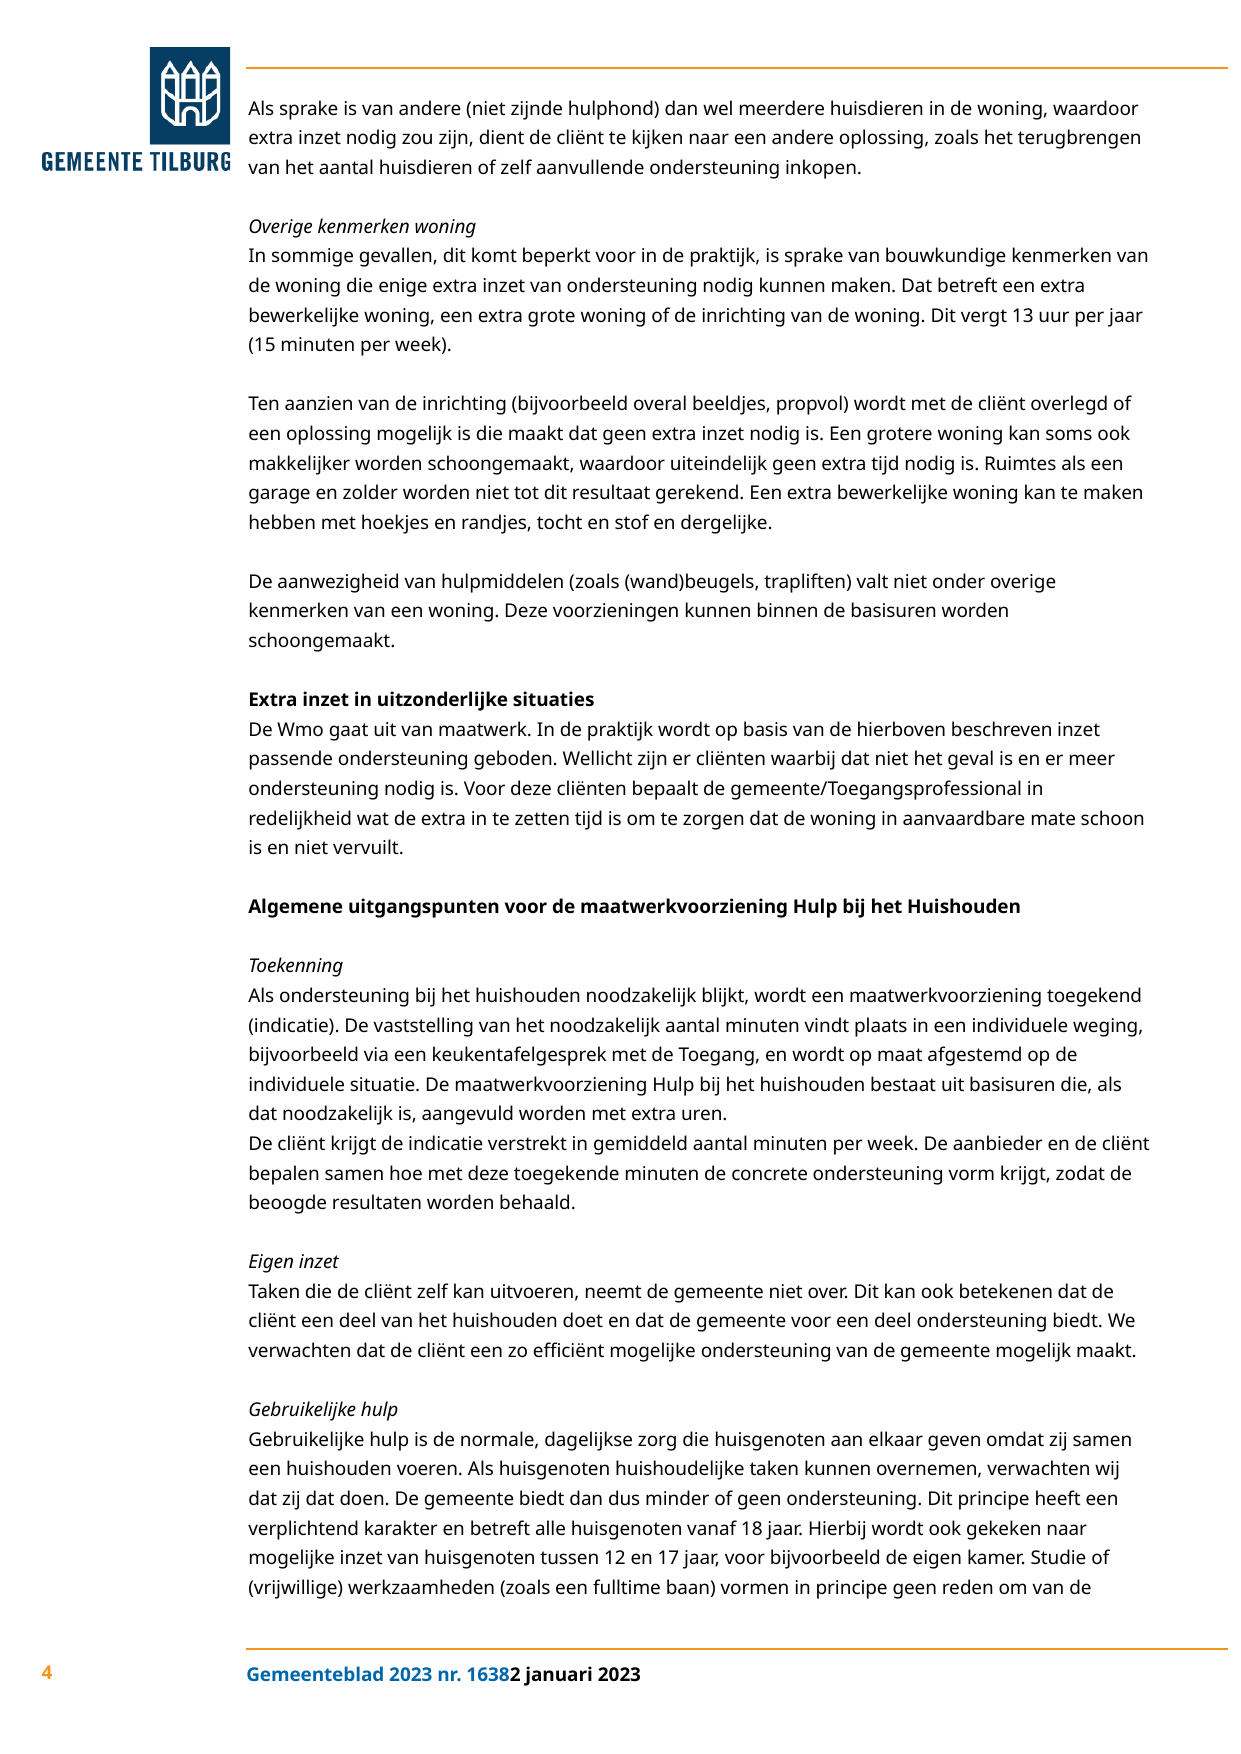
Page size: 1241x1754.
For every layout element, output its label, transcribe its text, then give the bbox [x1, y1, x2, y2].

text Taken die de cliënt zelf kan uitvoeren, neemt de gemeente niet over. Dit kan ook betekenen dat de cliënt een deel van het huishouden doet en dat de gemeente voor een deel ondersteuning biedt. We verwachten dat de cliënt een zo efficiënt mogelijke ondersteuning van de gemeente mogelijk maakt. [248, 1278, 1152, 1363]
text Als sprake is van andere (niet zijnde hulphond) dan wel meerdere huisdieren in de woning, waardoor extra inzet nodig zou zijn, dient de cliënt te kijken naar een andere oplossing, zoals het terugbrengen van het aantal huisdieren of zelf aanvullende ondersteuning inkopen. [248, 95, 1152, 180]
text De aanwezigheid van hulpmiddelen (zoals (wand)beugels, trapliften) valt niet onder overige kenmerken van een woning. Deze voorzieningen kunnen binnen de basisuren worden schoongemaakt. [248, 568, 1152, 653]
text Ten aanzien van de inrichting (bijvoorbeeld overal beeldjes, propvol) wordt met de cliënt overlegd of een oplossing mogelijk is die maakt dat geen extra inzet nodig is. Een grotere woning kan soms ook makkelijker worden schoongemaakt, waardoor uiteindelijk geen extra tijd nodig is. Ruimtes als een garage en zolder worden niet tot dit resultaat gerekend. Een extra bewerkelijke woning kan te maken hebben met hoekjes en randjes, tocht en stof en dergelijke. [248, 391, 1152, 535]
text De Wmo gaat uit van maatwerk. In de praktijk wordt op basis van de hierboven beschreven inzet passende ondersteuning geboden. Wellicht zijn er cliënten waarbij dat niet het geval is en er meer ondersteuning nodig is. Voor deze cliënten bepaalt de gemeente/Toegangsprofessional in redelijkheid wat de extra in te zetten tijd is om te zorgen dat de woning in aanvaardbare mate schoon is en niet vervuilt. [248, 716, 1152, 860]
text Extra inzet in uitzonderlijke situaties [248, 686, 1152, 712]
text In sommige gevallen, dit komt beperkt voor in de praktijk, is sprake van bouwkundige kenmerken van de woning die enige extra inzet van ondersteuning nodig kunnen maken. Dat betreft een extra bewerkelijke woning, een extra grote woning of de inrichting van de woning. Dit vergt 13 uur per jaar (15 minuten per week). [248, 243, 1152, 357]
text Overige kenmerken woning [248, 213, 1152, 239]
picture [41, 47, 231, 172]
text Als ondersteuning bij het huishouden noodzakelijk blijkt, wordt een maatwerkvoorziening toegekend (indicatie). De vaststelling van het noodzakelijk aantal minuten vindt plaats in een individuele weging, bijvoorbeeld via een keukentafelgesprek met de Toegang, en wordt op maat afgestemd op de individuele situatie. De maatwerkvoorziening Hulp bij het huishouden bestaat uit basisuren die, als dat noodzakelijk is, aangevuld worden met extra uren. [248, 982, 1152, 1126]
text Algemene uitgangspunten voor de maatwerkvoorziening Hulp bij het Huishouden [248, 893, 1152, 919]
text Gebruikelijke hulp [248, 1396, 1152, 1422]
text De cliënt krijgt de indicatie verstrekt in gemiddeld aantal minuten per week. De aanbieder en de cliënt bepalen samen hoe met deze toegekende minuten de concrete ondersteuning vorm krijgt, zodat de beoogde resultaten worden behaald. [248, 1130, 1152, 1215]
text Eigen inzet [248, 1248, 1152, 1274]
text Gebruikelijke hulp is de normale, dagelijkse zorg die huisgenoten aan elkaar geven omdat zij samen een huishouden voeren. Als huisgenoten huishoudelijke taken kunnen overnemen, verwachten wij dat zij dat doen. De gemeente biedt dan dus minder of geen ondersteuning. Dit principe heeft een verplichtend karakter en betreft alle huisgenoten vanaf 18 jaar. Hierbij wordt ook gekeken naar mogelijke inzet van huisgenoten tussen 12 en 17 jaar, voor bijvoorbeeld de eigen kamer. Studie of (vrijwillige) werkzaamheden (zoals een fulltime baan) vormen in principe geen reden om van de [248, 1426, 1152, 1600]
text Toekenning [248, 953, 1152, 978]
